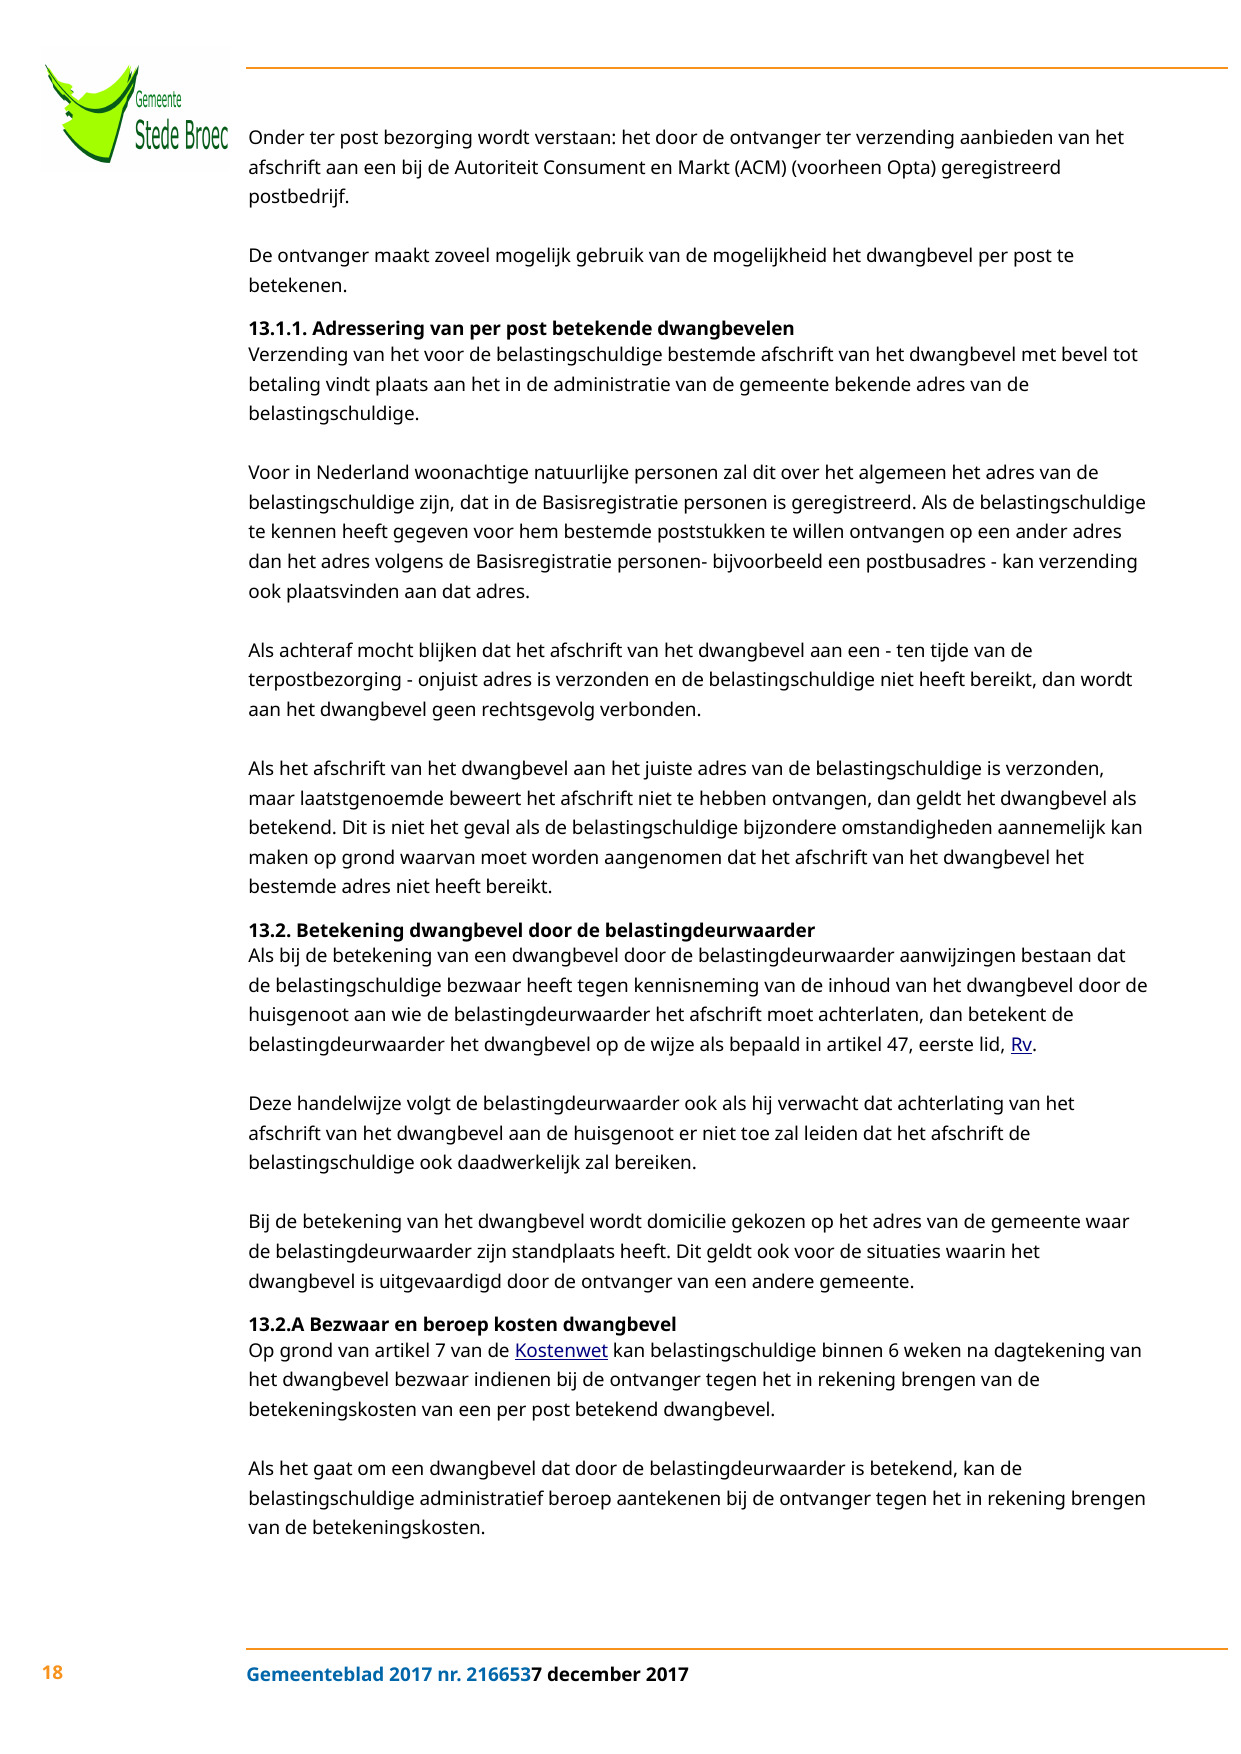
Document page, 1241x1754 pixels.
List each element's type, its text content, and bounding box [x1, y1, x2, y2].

text 13.1.1. Adressering van per post betekende dwangbevelen [248, 315, 1152, 341]
text Bij de betekening van het dwangbevel wordt domicilie gekozen op het adres van de gemeente waar de belastingdeurwaarder zijn standplaats heeft. Dit geldt ook voor de situaties waarin het dwangbevel is uitgevaardigd door de ontvanger van een andere gemeente. [248, 1209, 1152, 1294]
text Onder ter post bezorging wordt verstaan: het door de ontvanger ter verzending aanbieden van het afschrift aan een bij de Autoriteit Consument en Markt (ACM) (voorheen Opta) geregistreerd postbedrijf. [248, 124, 1152, 209]
text Als achteraf mocht blijken dat het afschrift van het dwangbevel aan een - ten tijde van de terpostbezorging - onjuist adres is verzonden en de belastingschuldige niet heeft bereikt, dan wordt aan het dwangbevel geen rechtsgevolg verbonden. [248, 637, 1152, 722]
text Op grond van artikel 7 van de Kostenwet kan belastingschuldige binnen 6 weken na dagtekening van het dwangbevel bezwaar indienen bij de ontvanger tegen het in rekening brengen van de betekeningskosten van een per post betekend dwangbevel. [248, 1337, 1152, 1422]
text Als bij de betekening van een dwangbevel door de belastingdeurwaarder aanwijzingen bestaan dat de belastingschuldige bezwaar heeft tegen kennisneming van de inhoud van het dwangbevel door de huisgenoot aan wie de belastingdeurwaarder het afschrift moet achterlaten, dan betekent de belastingdeurwaarder het dwangbevel op de wijze als bepaald in artikel 47, eerste lid, Rv. [248, 942, 1152, 1057]
text Voor in Nederland woonachtige natuurlijke personen zal dit over het algemeen het adres van de belastingschuldige zijn, dat in de Basisregistratie personen is geregistreerd. Als de belastingschuldige te kennen heeft gegeven voor hem bestemde poststukken te willen ontvangen op een ander adres dan het adres volgens de Basisregistratie personen- bijvoorbeeld een postbusadres - kan verzending ook plaatsvinden aan dat adres. [248, 459, 1152, 603]
text 13.2. Betekening dwangbevel door de belastingdeurwaarder [248, 917, 1152, 942]
text 13.2.A Bezwaar en beroep kosten dwangbevel [248, 1311, 1152, 1337]
text Als het afschrift van het dwangbevel aan het juiste adres van de belastingschuldige is verzonden, maar laatstgenoemde beweert het afschrift niet te hebben ontvangen, dan geldt het dwangbevel als betekend. Dit is niet het geval als de belastingschuldige bijzondere omstandigheden aannemelijk kan maken op grond waarvan moet worden aangenomen dat het afschrift van het dwangbevel het bestemde adres niet heeft bereikt. [248, 755, 1152, 899]
text De ontvanger maakt zoveel mogelijk gebruik van de mogelijkheid het dwangbevel per post te betekenen. [248, 243, 1152, 298]
text Verzending van het voor de belastingschuldige bestemde afschrift van het dwangbevel met bevel tot betaling vindt plaats aan het in de administratie van de gemeente bekende adres van de belastingschuldige. [248, 341, 1152, 426]
picture [41, 47, 231, 172]
text Als het gaat om een dwangbevel dat door de belastingdeurwaarder is betekend, kan de belastingschuldige administratief beroep aantekenen bij de ontvanger tegen het in rekening brengen van de betekeningskosten. [248, 1455, 1152, 1540]
text Deze handelwijze volgt de belastingdeurwaarder ook als hij verwacht dat achterlating van het afschrift van het dwangbevel aan de huisgenoot er niet toe zal leiden dat het afschrift de belastingschuldige ook daadwerkelijk zal bereiken. [248, 1090, 1152, 1175]
